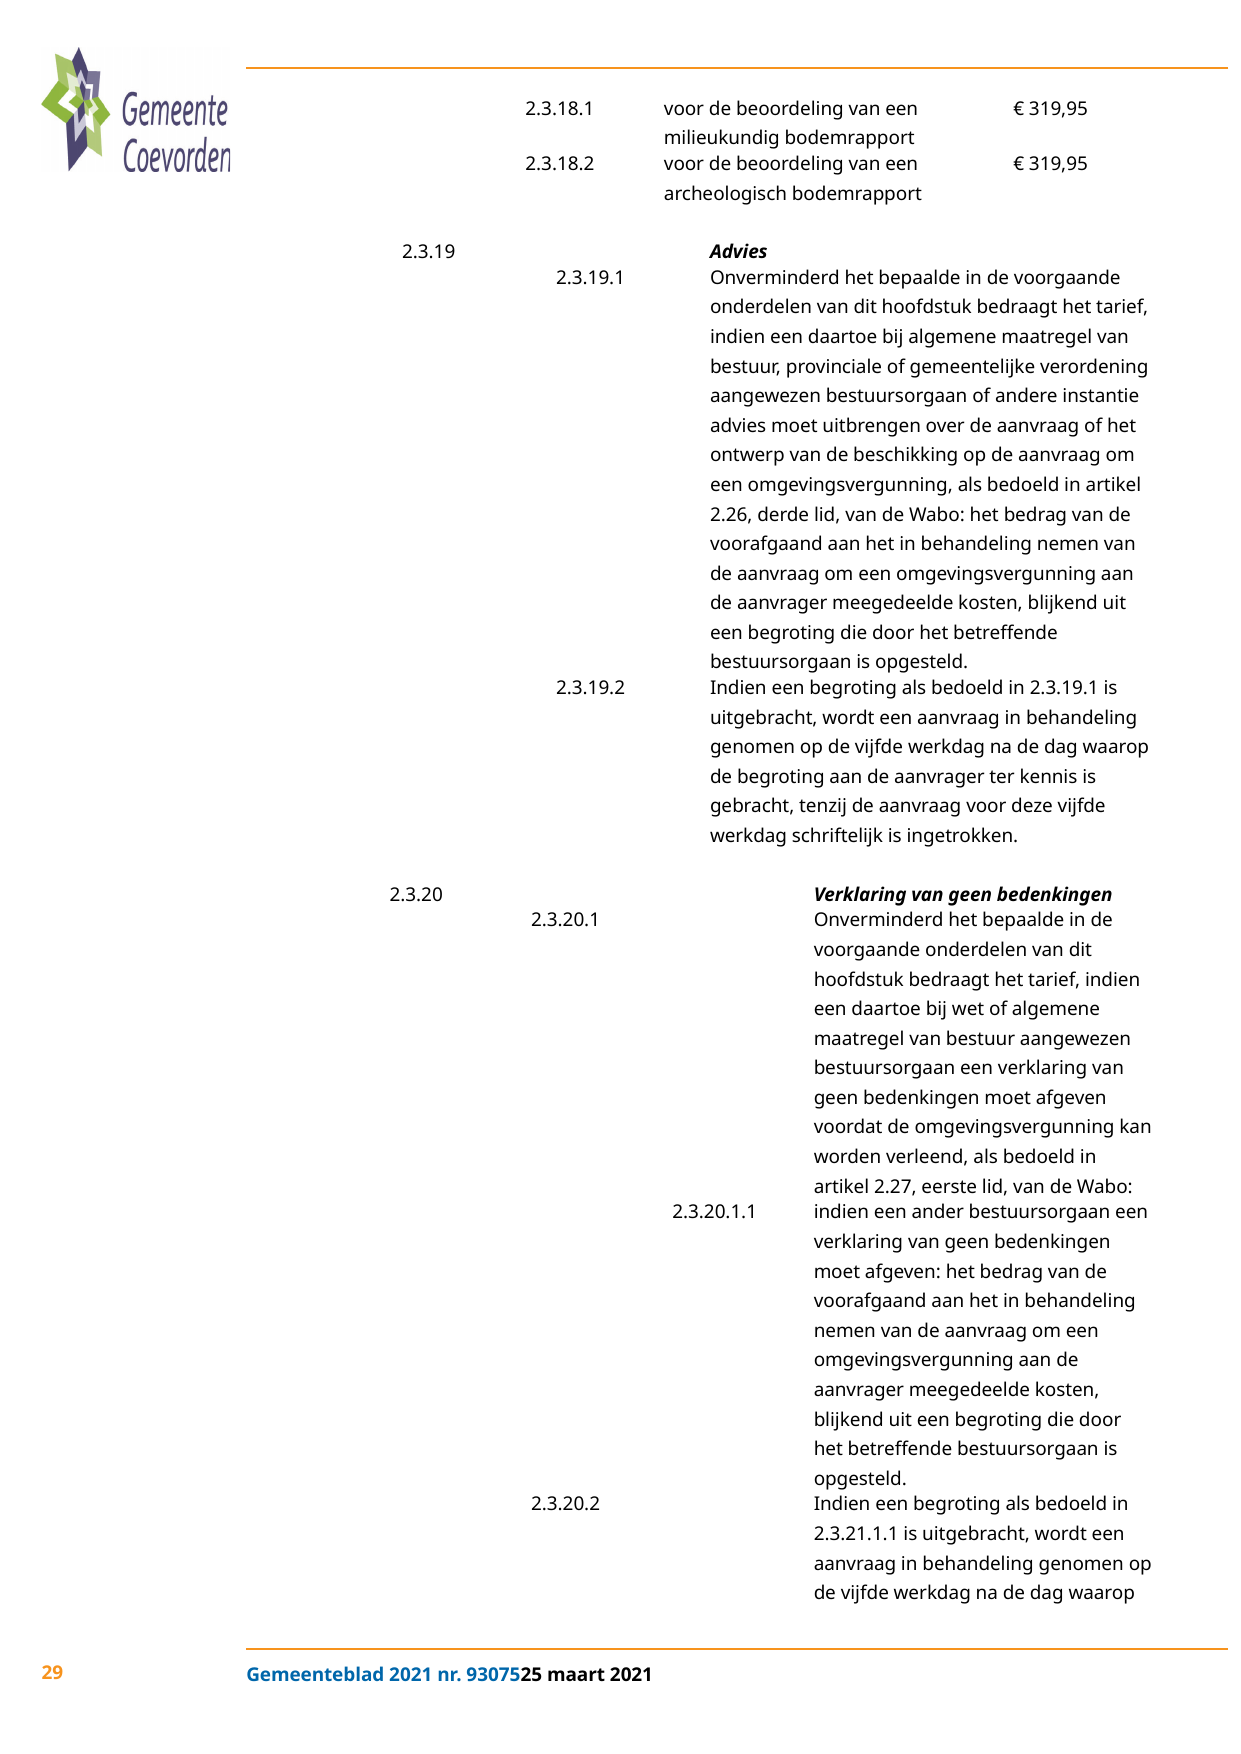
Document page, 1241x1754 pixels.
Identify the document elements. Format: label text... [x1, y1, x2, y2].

table_cell [248, 1199, 389, 1491]
table_cell 2.3.18.2 [525, 150, 664, 205]
table_cell indien een ander bestuursorgaan een verklaring van geen bedenkingen moet afgeven: het bedrag van de voorafgaand aan het in behandeling nemen van de aanvraag om een omgevingsvergunning aan de aanvrager meegedeelde kosten, blijkend uit een begroting die door het betreffende bestuursorgaan is opgesteld. [814, 1199, 1152, 1491]
table_cell [389, 907, 531, 1199]
table_cell 2.3.19.2 [556, 674, 710, 848]
table_cell [672, 1491, 813, 1605]
table_header [248, 238, 402, 264]
table_cell [402, 674, 556, 848]
table_cell € 319,95 [1013, 150, 1152, 205]
table_header [672, 881, 813, 907]
picture [41, 47, 231, 172]
table_cell [389, 1491, 531, 1605]
table_cell [387, 150, 525, 205]
table_cell Onverminderd het bepaalde in de voorgaande onderdelen van dit hoofdstuk bedraagt het tarief, indien een daartoe bij wet of algemene maatregel van bestuur aangewezen bestuursorgaan een verklaring van geen bedenkingen moet afgeven voordat de omgevingsvergunning kan worden verleend, als bedoeld in artikel 2.27, eerste lid, van de Wabo: [814, 907, 1152, 1199]
table_cell Indien een begroting als bedoeld in 2.3.19.1 is uitgebracht, wordt een aanvraag in behandeling genomen op de vijfde werkdag na de dag waarop de begroting aan de aanvrager ter kennis is gebracht, tenzij de aanvraag voor deze vijfde werkdag schriftelijk is ingetrokken. [710, 674, 1152, 848]
table_cell Indien een begroting als bedoeld in 2.3.21.1.1 is uitgebracht, wordt een aanvraag in behandeling genomen op de vijfde werkdag na de dag waarop [814, 1491, 1152, 1605]
table_cell [402, 264, 556, 674]
table_cell [389, 1199, 531, 1491]
table_cell 2.3.20.1 [531, 907, 672, 1199]
table_cell [248, 95, 387, 150]
table_cell [531, 1199, 672, 1491]
table_header [556, 238, 710, 264]
table_cell € 319,95 [1013, 95, 1152, 150]
table_header 2.3.19 [402, 238, 556, 264]
table_cell voor de beoordeling van een milieukundig bodemrapport [664, 95, 1013, 150]
table_cell [672, 907, 813, 1199]
table_header Verklaring van geen bedenkingen [814, 881, 1152, 907]
table_cell voor de beoordeling van een archeologisch bodemrapport [664, 150, 1013, 205]
table_cell [387, 95, 525, 150]
table_cell [248, 150, 387, 205]
table_cell 2.3.19.1 [556, 264, 710, 674]
table_cell 2.3.20.1.1 [672, 1199, 813, 1491]
table_cell 2.3.20.2 [531, 1491, 672, 1605]
table_header [248, 881, 389, 907]
table_cell [248, 1491, 389, 1605]
table_cell [248, 907, 389, 1199]
table_cell [248, 674, 402, 848]
table_header 2.3.20 [389, 881, 531, 907]
table_cell Onverminderd het bepaalde in de voorgaande onderdelen van dit hoofdstuk bedraagt het tarief, indien een daartoe bij algemene maatregel van bestuur, provinciale of gemeentelijke verordening aangewezen bestuursorgaan of andere instantie advies moet uitbrengen over de aanvraag of het ontwerp van de beschikking op de aanvraag om een omgevingsvergunning, als bedoeld in artikel 2.26, derde lid, van de Wabo: het bedrag van de voorafgaand aan het in behandeling nemen van de aanvraag om een omgevingsvergunning aan de aanvrager meegedeelde kosten, blijkend uit een begroting die door het betreffende bestuursorgaan is opgesteld. [710, 264, 1152, 674]
table_cell [248, 264, 402, 674]
table_header Advies [710, 238, 1152, 264]
table_header [531, 881, 672, 907]
table_cell 2.3.18.1 [525, 95, 664, 150]
